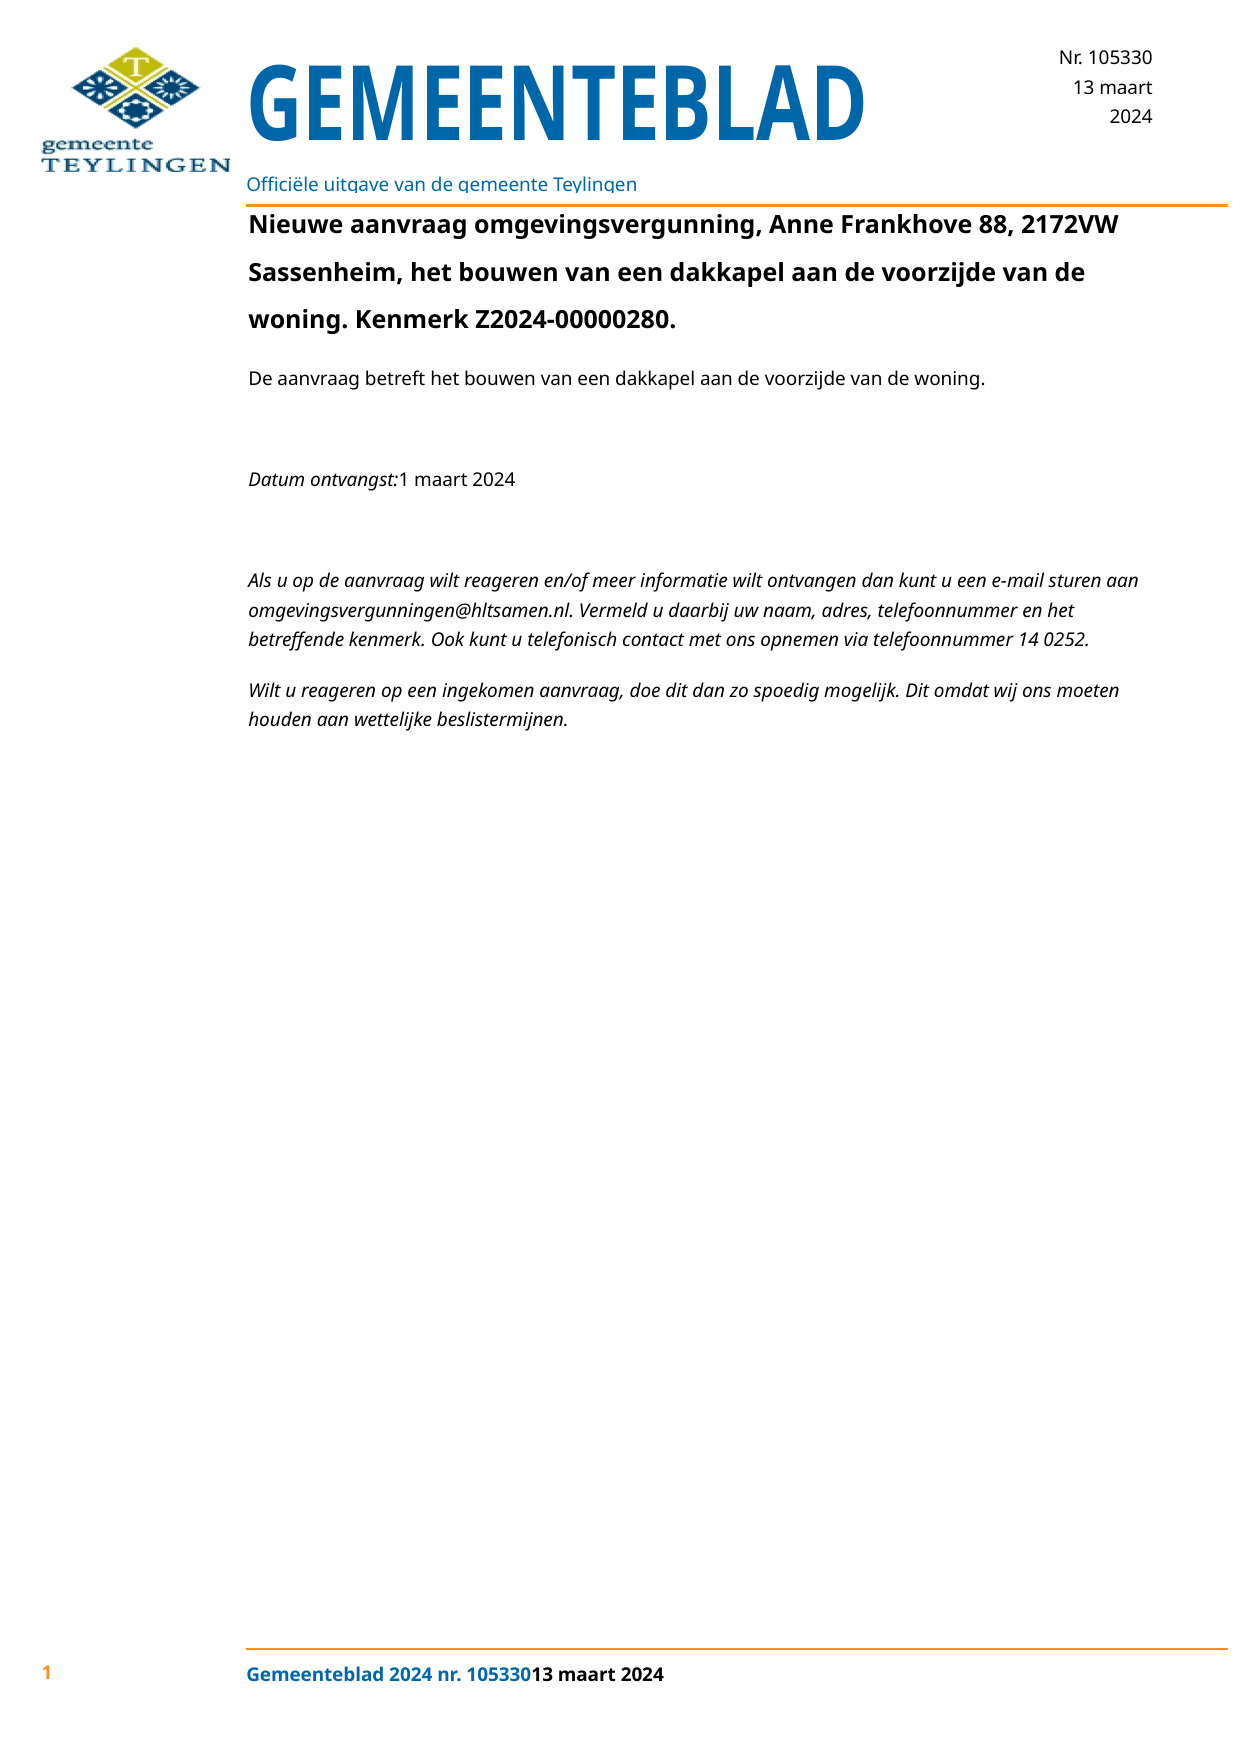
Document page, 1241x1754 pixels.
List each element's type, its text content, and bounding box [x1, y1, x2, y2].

text De aanvraag betreft het bouwen van een dakkapel aan de voorzijde van de woning. [248, 366, 1152, 391]
text Als u op de aanvraag wilt reageren en/of meer informatie wilt ontvangen dan kunt u een e-mail sturen aan omgevingsvergunningen@hltsamen.nl. Vermeld u daarbij uw naam, adres, telefoonnummer en het betreffende kenmerk. Ook kunt u telefonisch contact met ons opnemen via telefoonnummer 14 0252. [248, 567, 1152, 652]
text Datum ontvangst:1 maart 2024 [248, 466, 1152, 492]
text Nieuwe aanvraag omgevingsvergunning, Anne Frankhove 88, 2172VW Sassenheim, het bouwen van een dakkapel aan de voorzijde van de woning. Kenmerk Z2024-00000280. [248, 207, 1152, 336]
text Wilt u reageren op een ingekomen aanvraag, doe dit dan zo spoedig mogelijk. Dit omdat wij ons moeten houden aan wettelijke beslistermijnen. [248, 677, 1152, 732]
picture [41, 47, 231, 172]
